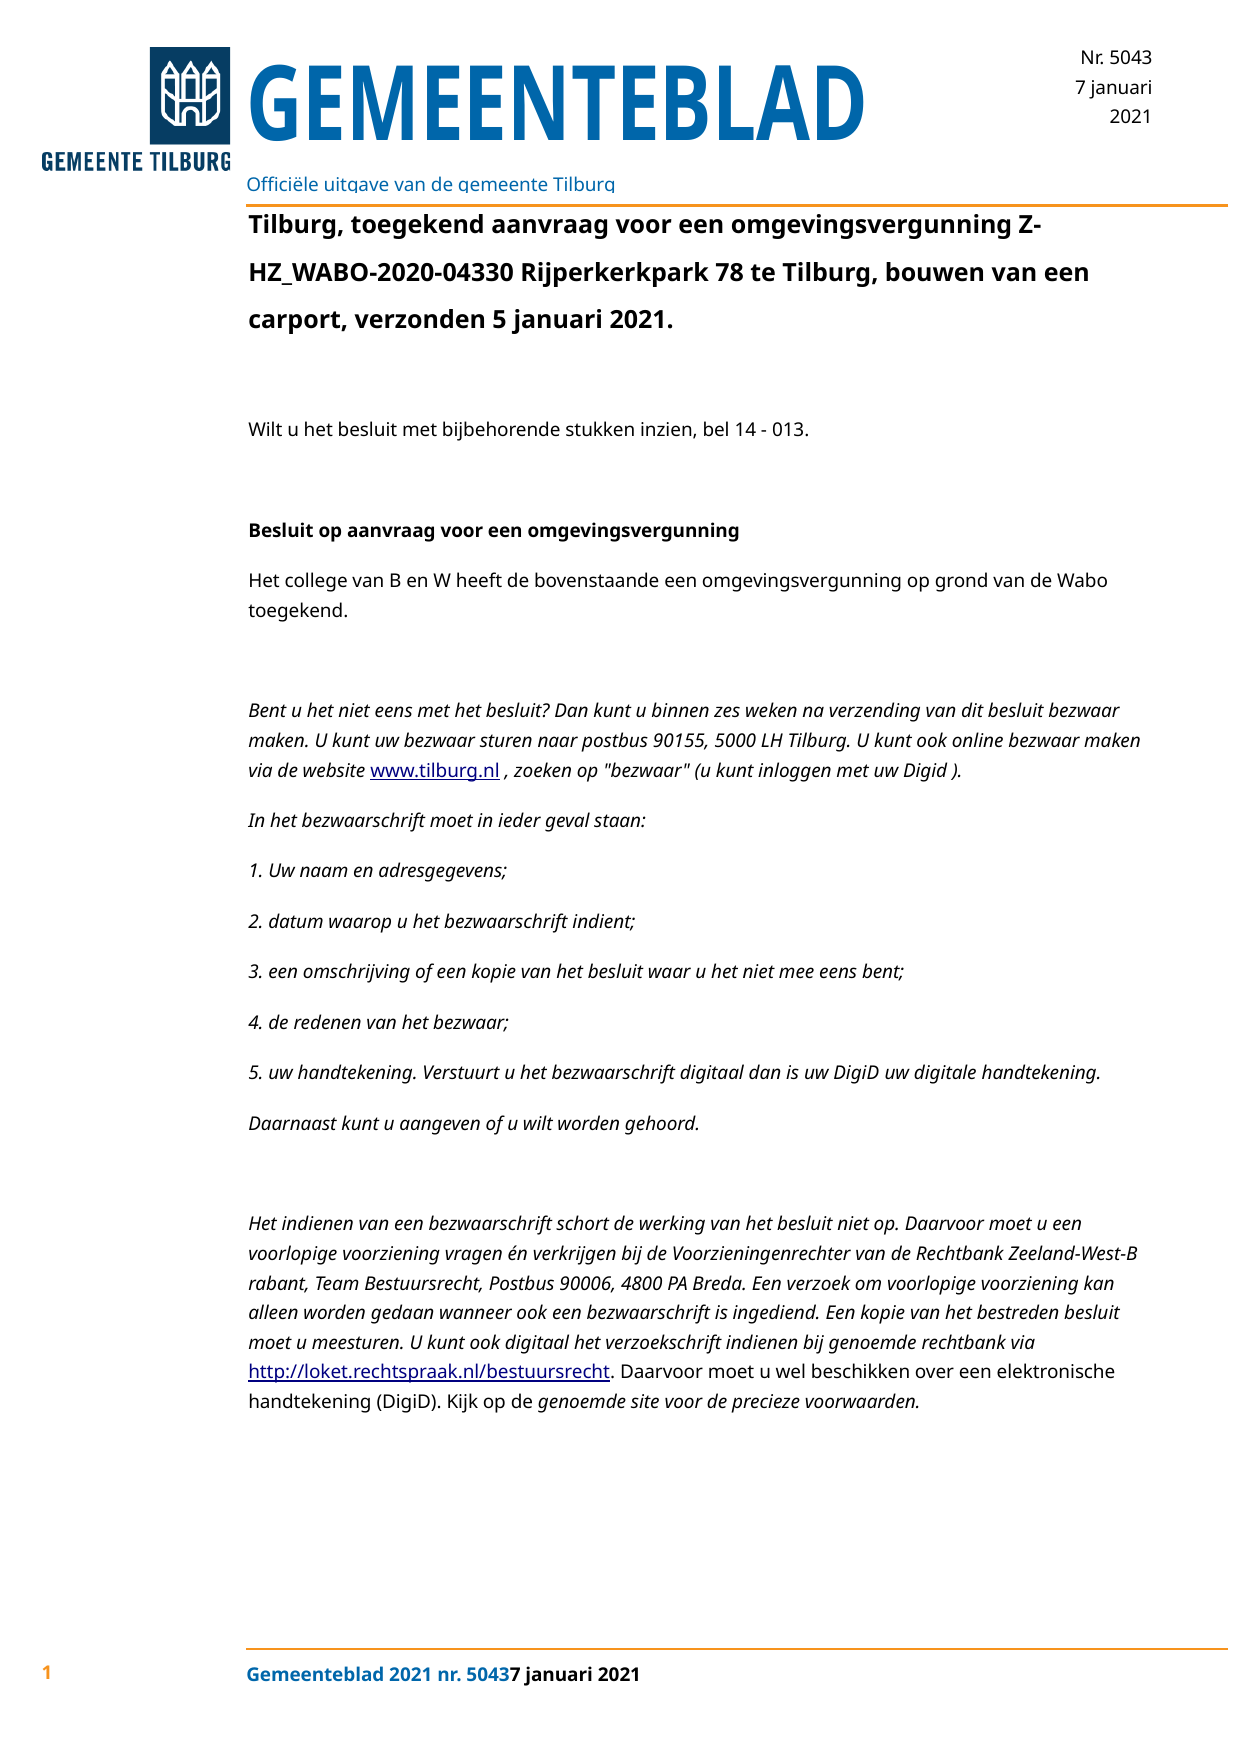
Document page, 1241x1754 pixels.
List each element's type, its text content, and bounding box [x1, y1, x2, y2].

text Het college van B en W heeft de bovenstaande een omgevingsvergunning op grond van de Wabo toegekend. [248, 567, 1152, 622]
text Het indienen van een bezwaarschrift schort de werking van het besluit niet op. Daarvoor moet u een voorlopige voorziening vragen én verkrijgen bij de Voorzieningenrechter van de Rechtbank Zeeland-West-B rabant, Team Bestuursrecht, Postbus 90006, 4800 PA Breda. Een verzoek om voorlopige voorziening kan alleen worden gedaan wanneer ook een bezwaarschrift is ingediend. Een kopie van het bestreden besluit moet u meesturen. U kunt ook digitaal het verzoekschrift indienen bij genoemde rechtbank via http://loket.rechtspraak.nl/bestuursrecht. Daarvoor moet u wel beschikken over een elektronische handtekening (DigiD). Kijk op de genoemde site voor de precieze voorwaarden. [248, 1211, 1152, 1414]
text 4. de redenen van het bezwaar; [248, 1009, 1152, 1034]
text 2. datum waarop u het bezwaarschrift indient; [248, 908, 1152, 934]
text 3. een omschrijving of een kopie van het besluit waar u het niet mee eens bent; [248, 958, 1152, 984]
text Wilt u het besluit met bijbehorende stukken inzien, bel 14 - 013. [248, 416, 1152, 442]
text Bent u het niet eens met het besluit? Dan kunt u binnen zes weken na verzending van dit besluit bezwaar maken. U kunt uw bezwaar sturen naar postbus 90155, 5000 LH Tilburg. U kunt ook online bezwaar maken via de website www.tilburg.nl , zoeken op "bezwaar" (u kunt inloggen met uw Digid ). [248, 698, 1152, 782]
text 1. Uw naam en adresgegevens; [248, 858, 1152, 883]
text Besluit op aanvraag voor een omgevingsvergunning [248, 517, 1152, 542]
text Tilburg, toegekend aanvraag voor een omgevingsvergunning Z-HZ_WABO-2020-04330 Rijperkerkpark 78 te Tilburg, bouwen van een carport, verzonden 5 januari 2021. [248, 207, 1152, 336]
picture [41, 47, 231, 172]
text Daarnaast kunt u aangeven of u wilt worden gehoord. [248, 1110, 1152, 1135]
text In het bezwaarschrift moet in ieder geval staan: [248, 807, 1152, 833]
text 5. uw handtekening. Verstuurt u het bezwaarschrift digitaal dan is uw DigiD uw digitale handtekening. [248, 1059, 1152, 1085]
